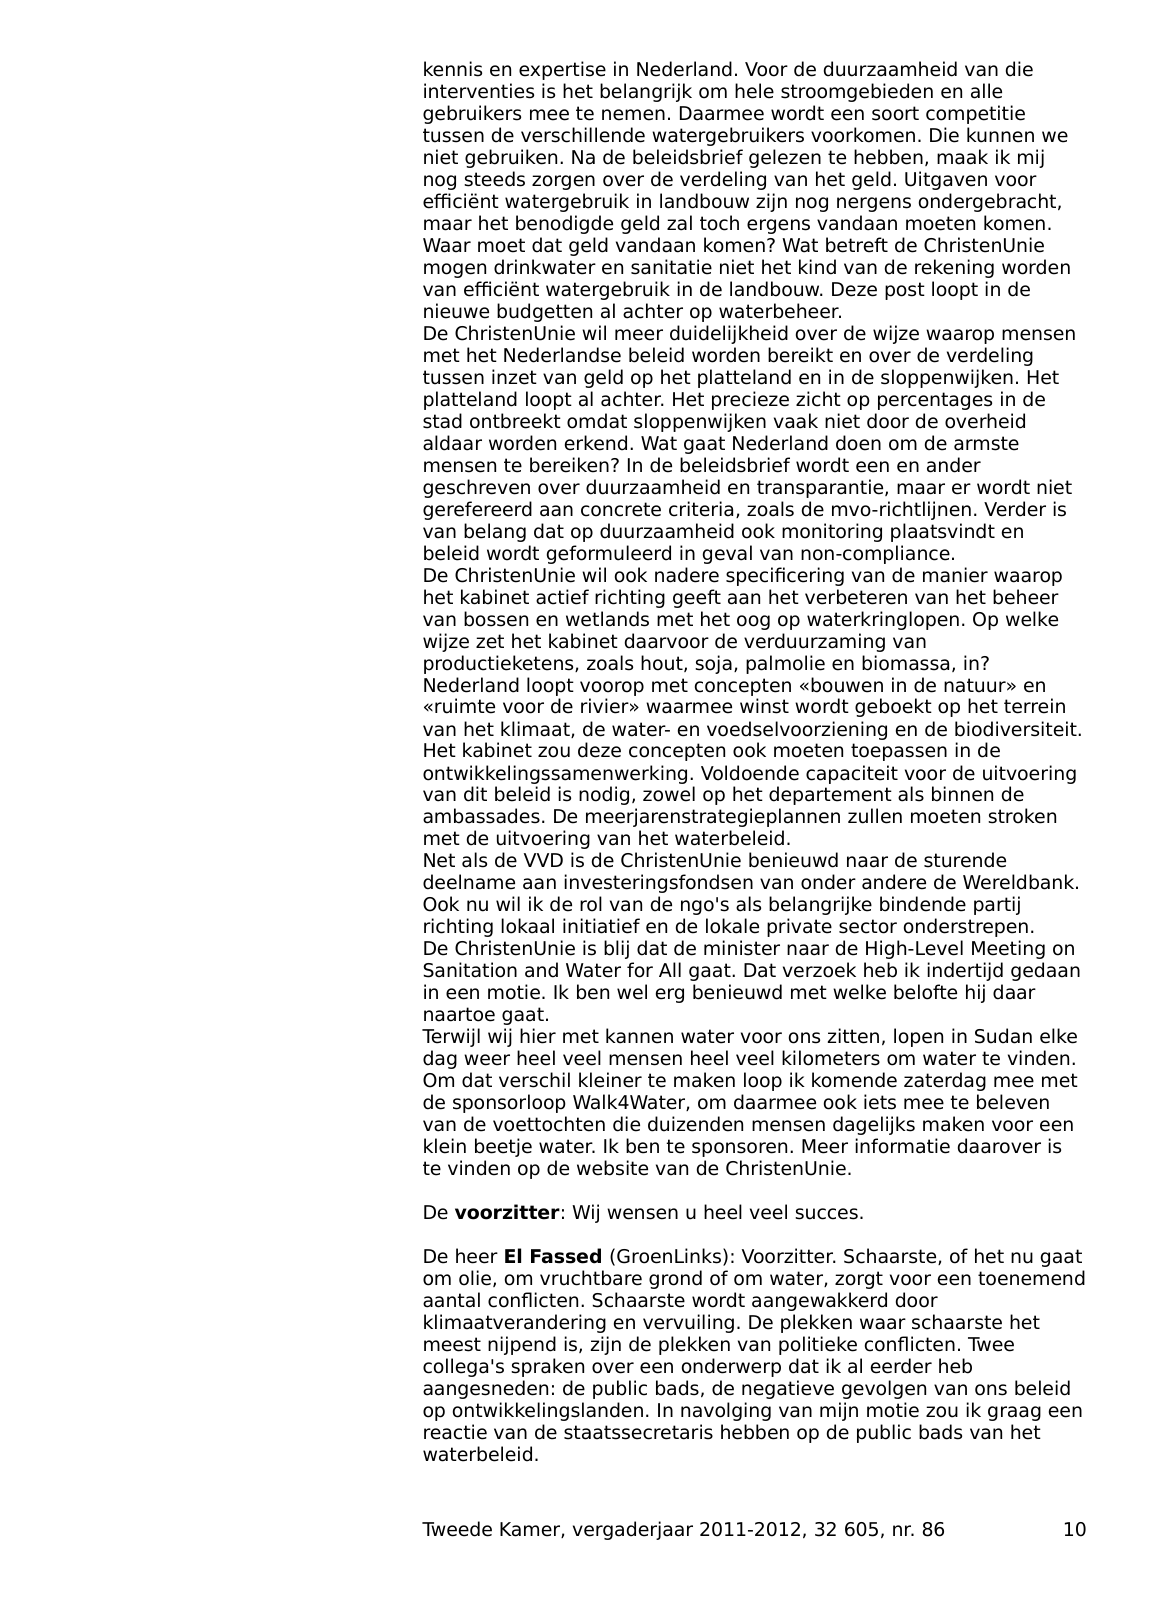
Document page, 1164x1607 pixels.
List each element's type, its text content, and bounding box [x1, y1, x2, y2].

text Net als de VVD is de ChristenUnie benieuwd naar de sturende deelname aan investeringsfondsen van onder andere de Wereldbank. Ook nu wil ik de rol van de ngo's als belangrijke bindende partij richting lokaal initiatief en de lokale private sector onderstrepen. [422, 850, 1087, 938]
text De voorzitter: Wij wensen u heel veel succes. [422, 1202, 1087, 1224]
text Terwijl wij hier met kannen water voor ons zitten, lopen in Sudan elke dag weer heel veel mensen heel veel kilometers om water te vinden. Om dat verschil kleiner te maken loop ik komende zaterdag mee met de sponsorloop Walk4Water, om daarmee ook iets mee te beleven van de voettochten die duizenden mensen dagelijks maken voor een klein beetje water. Ik ben te sponsoren. Meer informatie daarover is te vinden op de website van de ChristenUnie. [422, 1026, 1087, 1180]
text De ChristenUnie wil meer duidelijkheid over de wijze waarop mensen met het Nederlandse beleid worden bereikt en over de verdeling tussen inzet van geld op het platteland en in de sloppenwijken. Het platteland loopt al achter. Het precieze zicht op percentages in de stad ontbreekt omdat sloppenwijken vaak niet door de overheid aldaar worden erkend. Wat gaat Nederland doen om de armste mensen te bereiken? In de beleidsbrief wordt een en ander geschreven over duurzaamheid en transparantie, maar er wordt niet gerefereerd aan concrete criteria, zoals de mvo-richtlijnen. Verder is van belang dat op duurzaamheid ook monitoring plaatsvindt en beleid wordt geformuleerd in geval van non-compliance. [422, 323, 1087, 564]
text kennis en expertise in Nederland. Voor de duurzaamheid van die interventies is het belangrijk om hele stroomgebieden en alle gebruikers mee te nemen. Daarmee wordt een soort competitie tussen de verschillende watergebruikers voorkomen. Die kunnen we niet gebruiken. Na de beleidsbrief gelezen te hebben, maak ik mij nog steeds zorgen over de verdeling van het geld. Uitgaven voor efficiënt watergebruik in landbouw zijn nog nergens ondergebracht, maar het benodigde geld zal toch ergens vandaan moeten komen. Waar moet dat geld vandaan komen? Wat betreft de ChristenUnie mogen drinkwater en sanitatie niet het kind van de rekening worden van efficiënt watergebruik in de landbouw. Deze post loopt in de nieuwe budgetten al achter op waterbeheer. [422, 59, 1087, 323]
text De heer El Fassed (GroenLinks): Voorzitter. Schaarste, of het nu gaat om olie, om vruchtbare grond of om water, zorgt voor een toenemend aantal conflicten. Schaarste wordt aangewakkerd door klimaatverandering en vervuiling. De plekken waar schaarste het meest nijpend is, zijn de plekken van politieke conflicten. Twee collega's spraken over een onderwerp dat ik al eerder heb aangesneden: de public bads, de negatieve gevolgen van ons beleid op ontwikkelingslanden. In navolging van mijn motie zou ik graag een reactie van de staatssecretaris hebben op de public bads van het waterbeleid. [422, 1246, 1087, 1466]
text De ChristenUnie wil ook nadere specificering van de manier waarop het kabinet actief richting geeft aan het verbeteren van het beheer van bossen en wetlands met het oog op waterkringlopen. Op welke wijze zet het kabinet daarvoor de verduurzaming van productieketens, zoals hout, soja, palmolie en biomassa, in? Nederland loopt voorop met concepten «bouwen in de natuur» en «ruimte voor de rivier» waarmee winst wordt geboekt op het terrein van het klimaat, de water- en voedselvoorziening en de biodiversiteit. Het kabinet zou deze concepten ook moeten toepassen in de ontwikkelingssamenwerking. Voldoende capaciteit voor de uitvoering van dit beleid is nodig, zowel op het departement als binnen de ambassades. De meerjarenstrategieplannen zullen moeten stroken met de uitvoering van het waterbeleid. [422, 564, 1087, 850]
text De ChristenUnie is blij dat de minister naar de High-Level Meeting on Sanitation and Water for All gaat. Dat verzoek heb ik indertijd gedaan in een motie. Ik ben wel erg benieuwd met welke belofte hij daar naartoe gaat. [422, 938, 1087, 1026]
